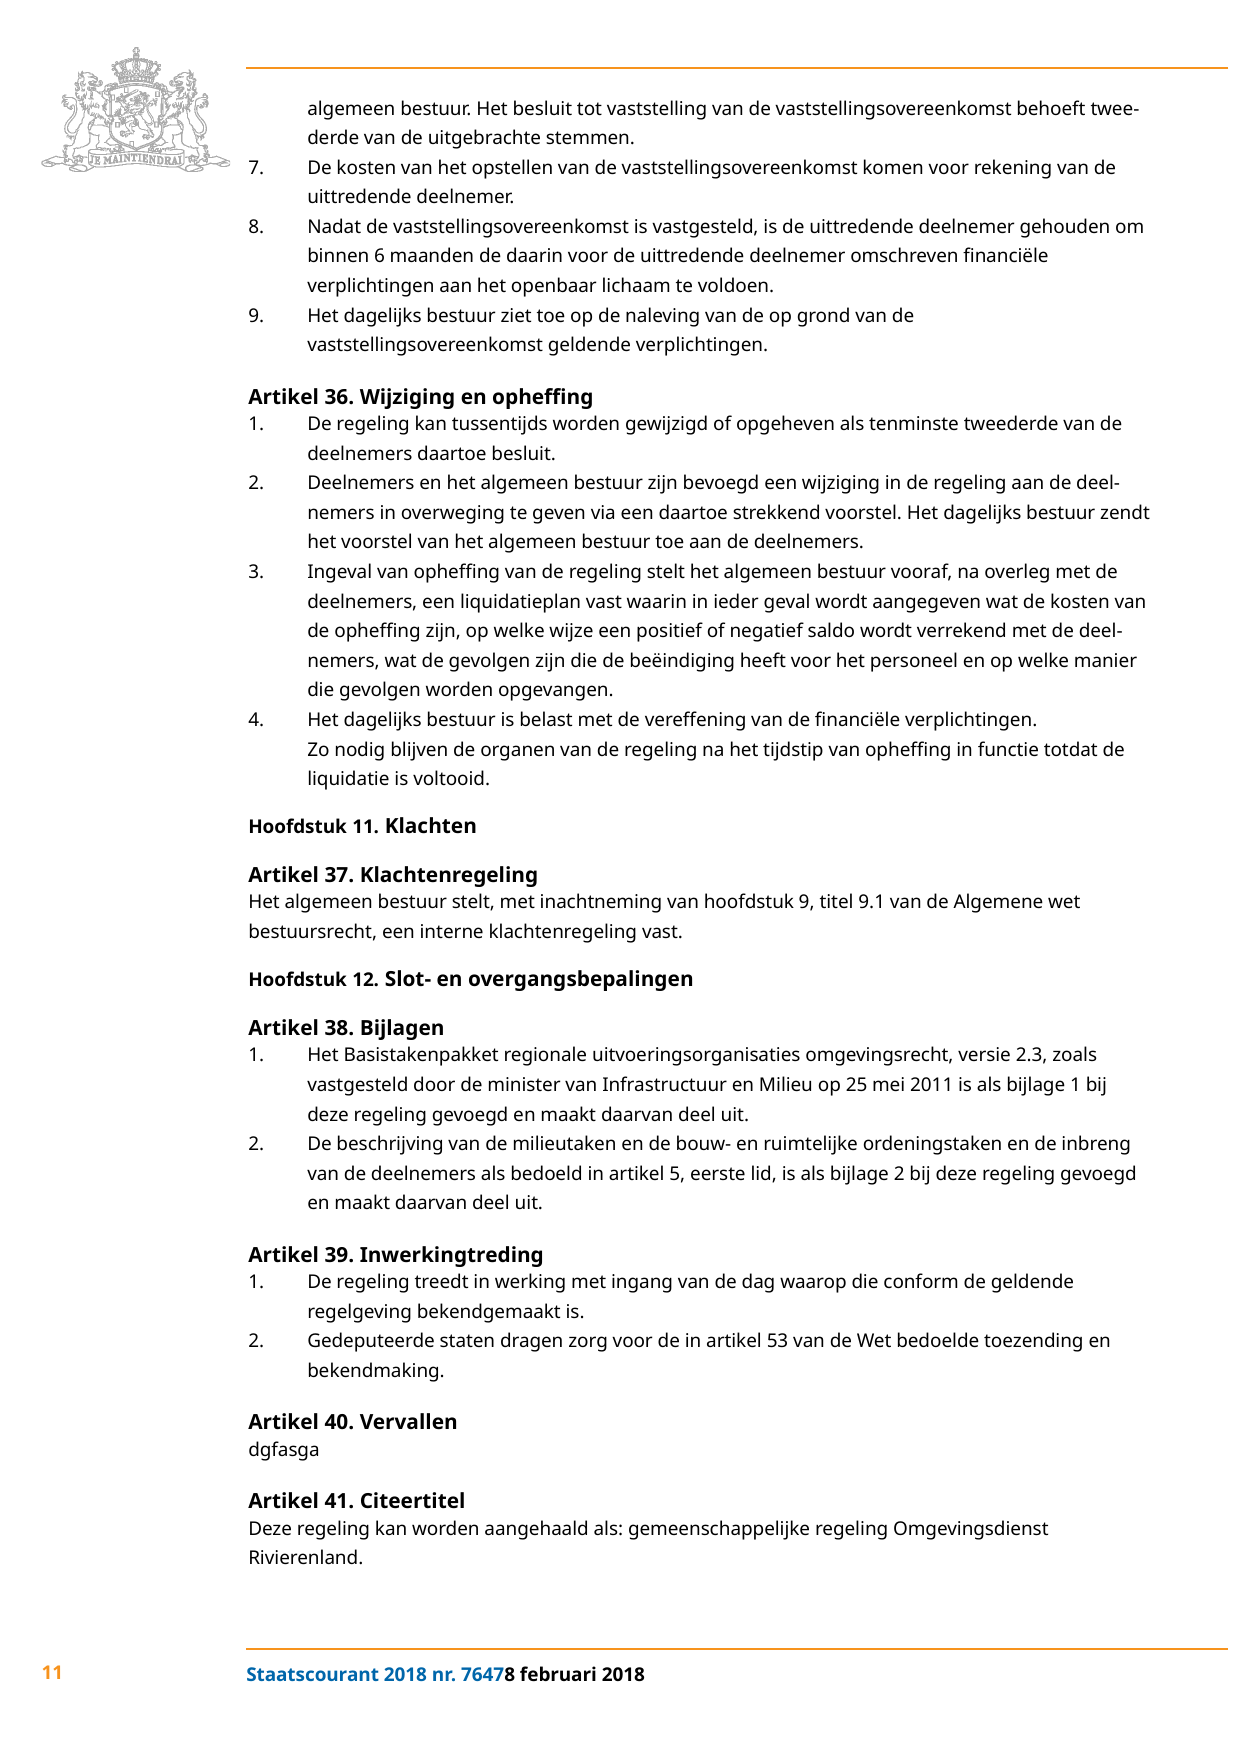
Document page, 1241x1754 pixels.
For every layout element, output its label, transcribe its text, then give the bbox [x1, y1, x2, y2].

text Deze regeling kan worden aangehaald als: gemeenschappelijke regeling Omgevingsdienst Rivierenland. [248, 1515, 1152, 1570]
list Zo nodig blijven de organen van de regeling na het tijdstip van opheffing in functie totdat de liquidatie is voltooid. [248, 736, 1152, 791]
text Het algemeen bestuur stelt, met inachtneming van hoofdstuk 9, titel 9.1 van de Algemene wet bestuursrecht, een interne klachtenregeling vast. [248, 889, 1152, 944]
list Nadat de vaststellingsovereenkomst is vastgesteld, is de uittredende deelnemer gehouden om binnen 6 maanden de daarin voor de uittredende deelnemer omschreven financiële verplichtingen aan het openbaar lichaam te voldoen. [248, 213, 1152, 298]
text Artikel 37. Klachtenregeling [248, 860, 1152, 889]
picture [41, 47, 231, 172]
list Ingeval van opheffing van de regeling stelt het algemeen bestuur vooraf, na overleg met de deelnemers, een liquidatieplan vast waarin in ieder geval wordt aangegeven wat de kosten van de opheffing zijn, op welke wijze een positief of negatief saldo wordt verrekend met de deel-nemers, wat de gevolgen zijn die de beëindiging heeft voor het personeel en op welke manier die gevolgen worden opgevangen. [248, 558, 1152, 702]
list Het dagelijks bestuur ziet toe op de naleving van de op grond van de vaststellingsovereenkomst geldende verplichtingen. [248, 302, 1152, 357]
text Hoofdstuk 12. Slot- en overgangsbepalingen [248, 964, 1152, 992]
list De regeling kan tussentijds worden gewijzigd of opgeheven als tenminste tweederde van de deelnemers daartoe besluit. [248, 410, 1152, 466]
text Artikel 39. Inwerkingtreding [248, 1240, 1152, 1268]
text Artikel 41. Citeertitel [248, 1486, 1152, 1515]
list Het Basistakenpakket regionale uitvoeringsorganisaties omgevingsrecht, versie 2.3, zoals vastgesteld door de minister van Infrastructuur en Milieu op 25 mei 2011 is als bijlage 1 bij deze regeling gevoegd en maakt daarvan deel uit. [248, 1042, 1152, 1126]
text Artikel 40. Vervallen [248, 1407, 1152, 1436]
list Deelnemers en het algemeen bestuur zijn bevoegd een wijziging in de regeling aan de deel-nemers in overweging te geven via een daartoe strekkend voorstel. Het dagelijks bestuur zendt het voorstel van het algemeen bestuur toe aan de deelnemers. [248, 469, 1152, 554]
list De regeling treedt in werking met ingang van de dag waarop die conform de geldende regelgeving bekendgemaakt is. [248, 1268, 1152, 1324]
text Artikel 38. Bijlagen [248, 1013, 1152, 1042]
list De beschrijving van de milieutaken en de bouw- en ruimtelijke ordeningstaken en de inbreng van de deelnemers als bedoeld in artikel 5, eerste lid, is als bijlage 2 bij deze regeling gevoegd en maakt daarvan deel uit. [248, 1130, 1152, 1215]
list Het dagelijks bestuur is belast met de vereffening van de financiële verplichtingen. [248, 706, 1152, 732]
list Gedeputeerde staten dragen zorg voor de in artikel 53 van de Wet bedoelde toezending en bekendmaking. [248, 1327, 1152, 1383]
list De kosten van het opstellen van de vaststellingsovereenkomst komen voor rekening van de uittredende deelnemer. [248, 154, 1152, 209]
text Hoofdstuk 11. Klachten [248, 811, 1152, 839]
list algemeen bestuur. Het besluit tot vaststelling van de vaststellingsovereenkomst behoeft twee-derde van de uitgebrachte stemmen. [248, 95, 1152, 150]
text Artikel 36. Wijziging en opheffing [248, 382, 1152, 410]
text dgfasga [248, 1436, 1152, 1462]
